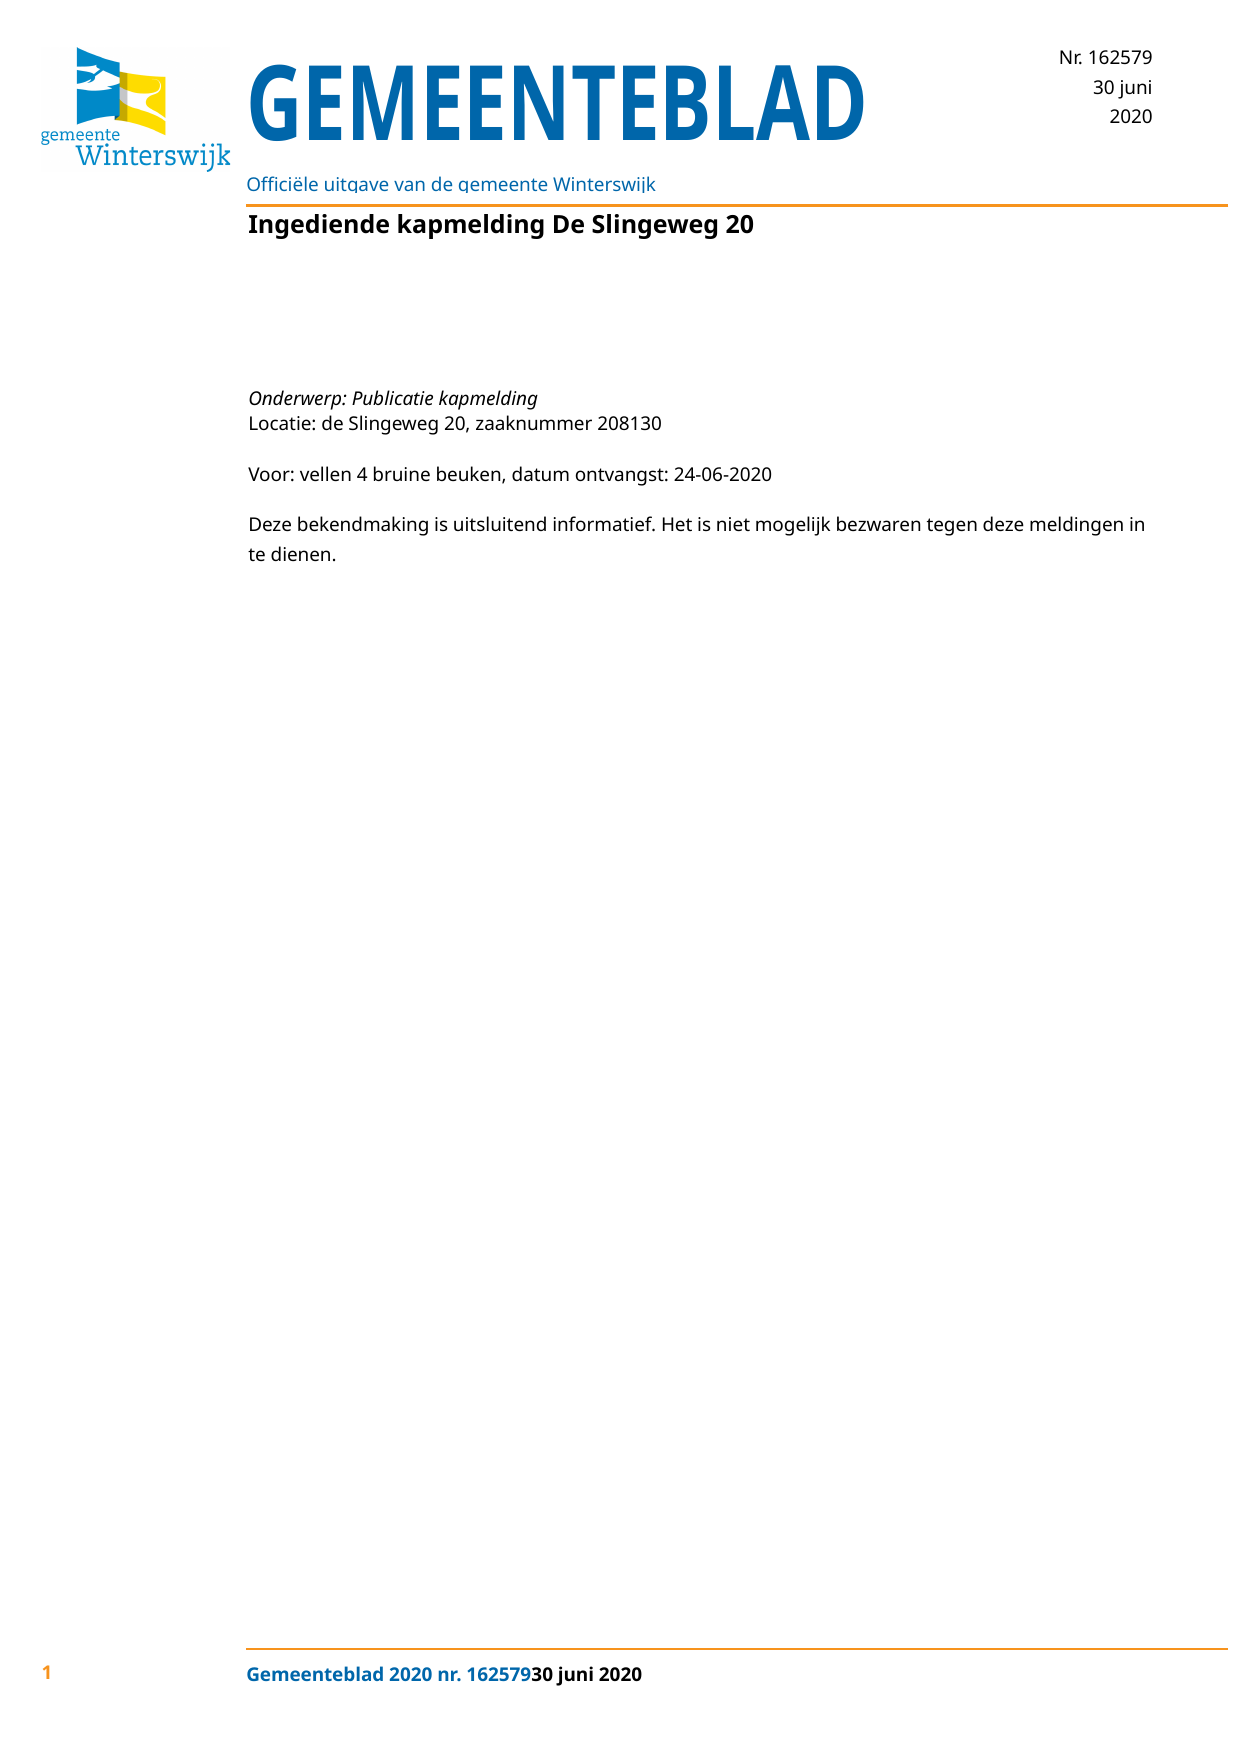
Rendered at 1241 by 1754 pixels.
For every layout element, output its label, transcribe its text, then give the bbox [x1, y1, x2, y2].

picture [41, 47, 231, 172]
text Locatie: de Slingeweg 20, zaaknummer 208130 [248, 410, 1152, 436]
text Ingediende kapmelding De Slingeweg 20 [248, 207, 1152, 241]
picture [225, 153, 231, 162]
text Voor: vellen 4 bruine beuken, datum ontvangst: 24-06-2020 [248, 461, 1152, 487]
text Onderwerp: Publicatie kapmelding [248, 385, 1152, 410]
text Deze bekendmaking is uitsluitend informatief. Het is niet mogelijk bezwaren tegen deze meldingen in te dienen. [248, 511, 1152, 567]
